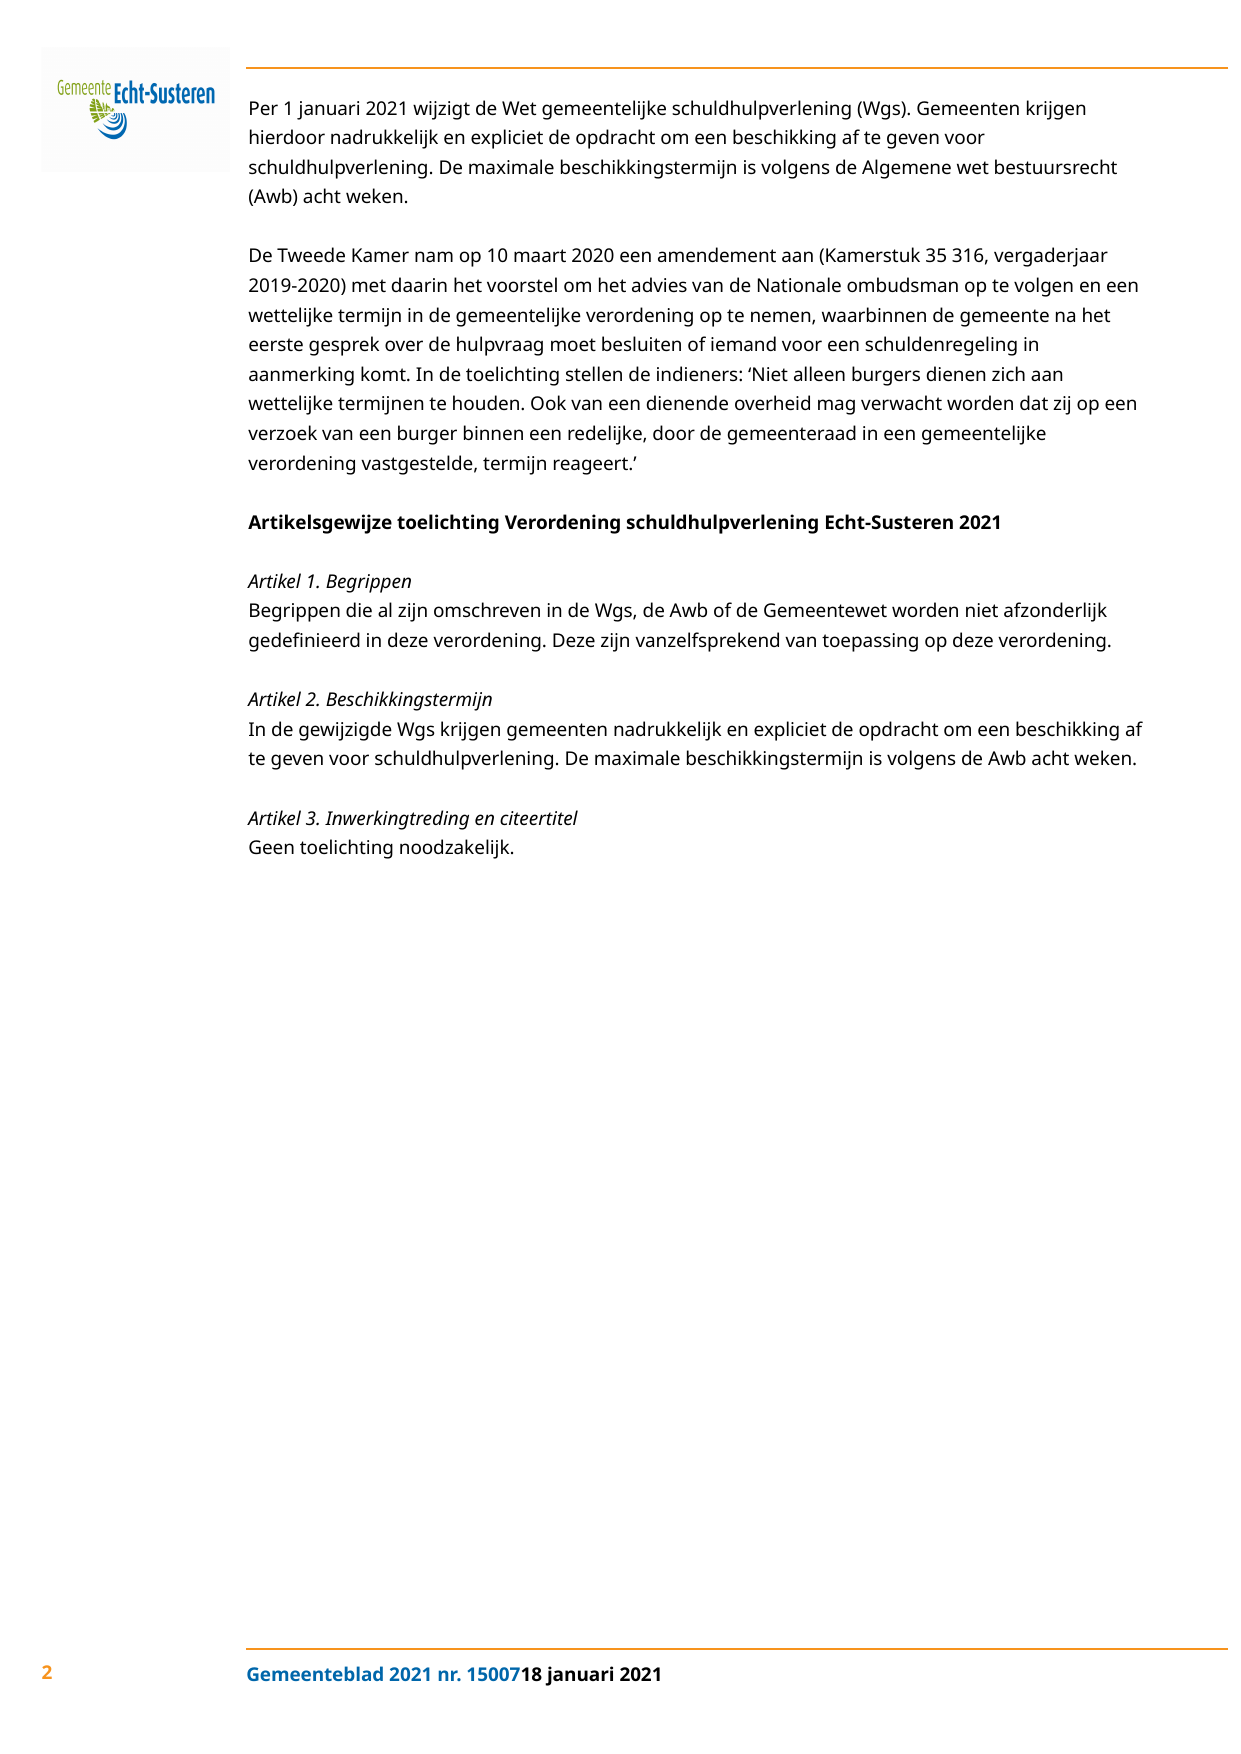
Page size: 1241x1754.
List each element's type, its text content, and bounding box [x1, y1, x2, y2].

text Artikelsgewijze toelichting Verordening schuldhulpverlening Echt-Susteren 2021 [248, 509, 1152, 535]
text De Tweede Kamer nam op 10 maart 2020 een amendement aan (Kamerstuk 35 316, vergaderjaar 2019-2020) met daarin het voorstel om het advies van de Nationale ombudsman op te volgen en een wettelijke termijn in de gemeentelijke verordening op te nemen, waarbinnen de gemeente na het eerste gesprek over de hulpvraag moet besluiten of iemand voor een schuldenregeling in aanmerking komt. In de toelichting stellen de indieners: ‘Niet alleen burgers dienen zich aan wettelijke termijnen te houden. Ook van een dienende overheid mag verwacht worden dat zij op een verzoek van een burger binnen een redelijke, door de gemeenteraad in een gemeentelijke verordening vastgestelde, termijn reageert.’ [248, 243, 1152, 476]
text In de gewijzigde Wgs krijgen gemeenten nadrukkelijk en expliciet de opdracht om een beschikking af te geven voor schuldhulpverlening. De maximale beschikkingstermijn is volgens de Awb acht weken. [248, 716, 1152, 771]
text Per 1 januari 2021 wijzigt de Wet gemeentelijke schuldhulpverlening (Wgs). Gemeenten krijgen hierdoor nadrukkelijk en expliciet de opdracht om een beschikking af te geven voor schuldhulpverlening. De maximale beschikkingstermijn is volgens de Algemene wet bestuursrecht (Awb) acht weken. [248, 95, 1152, 209]
text Artikel 2. Beschikkingstermijn [248, 686, 1152, 712]
text Artikel 1. Begrippen [248, 568, 1152, 594]
text Artikel 3. Inwerkingtreding en citeertitel [248, 805, 1152, 831]
text Geen toelichting noodzakelijk. [248, 834, 1152, 860]
text Begrippen die al zijn omschreven in de Wgs, de Awb of de Gemeentewet worden niet afzonderlijk gedefinieerd in deze verordening. Deze zijn vanzelfsprekend van toepassing op deze verordening. [248, 598, 1152, 653]
picture [41, 47, 231, 172]
